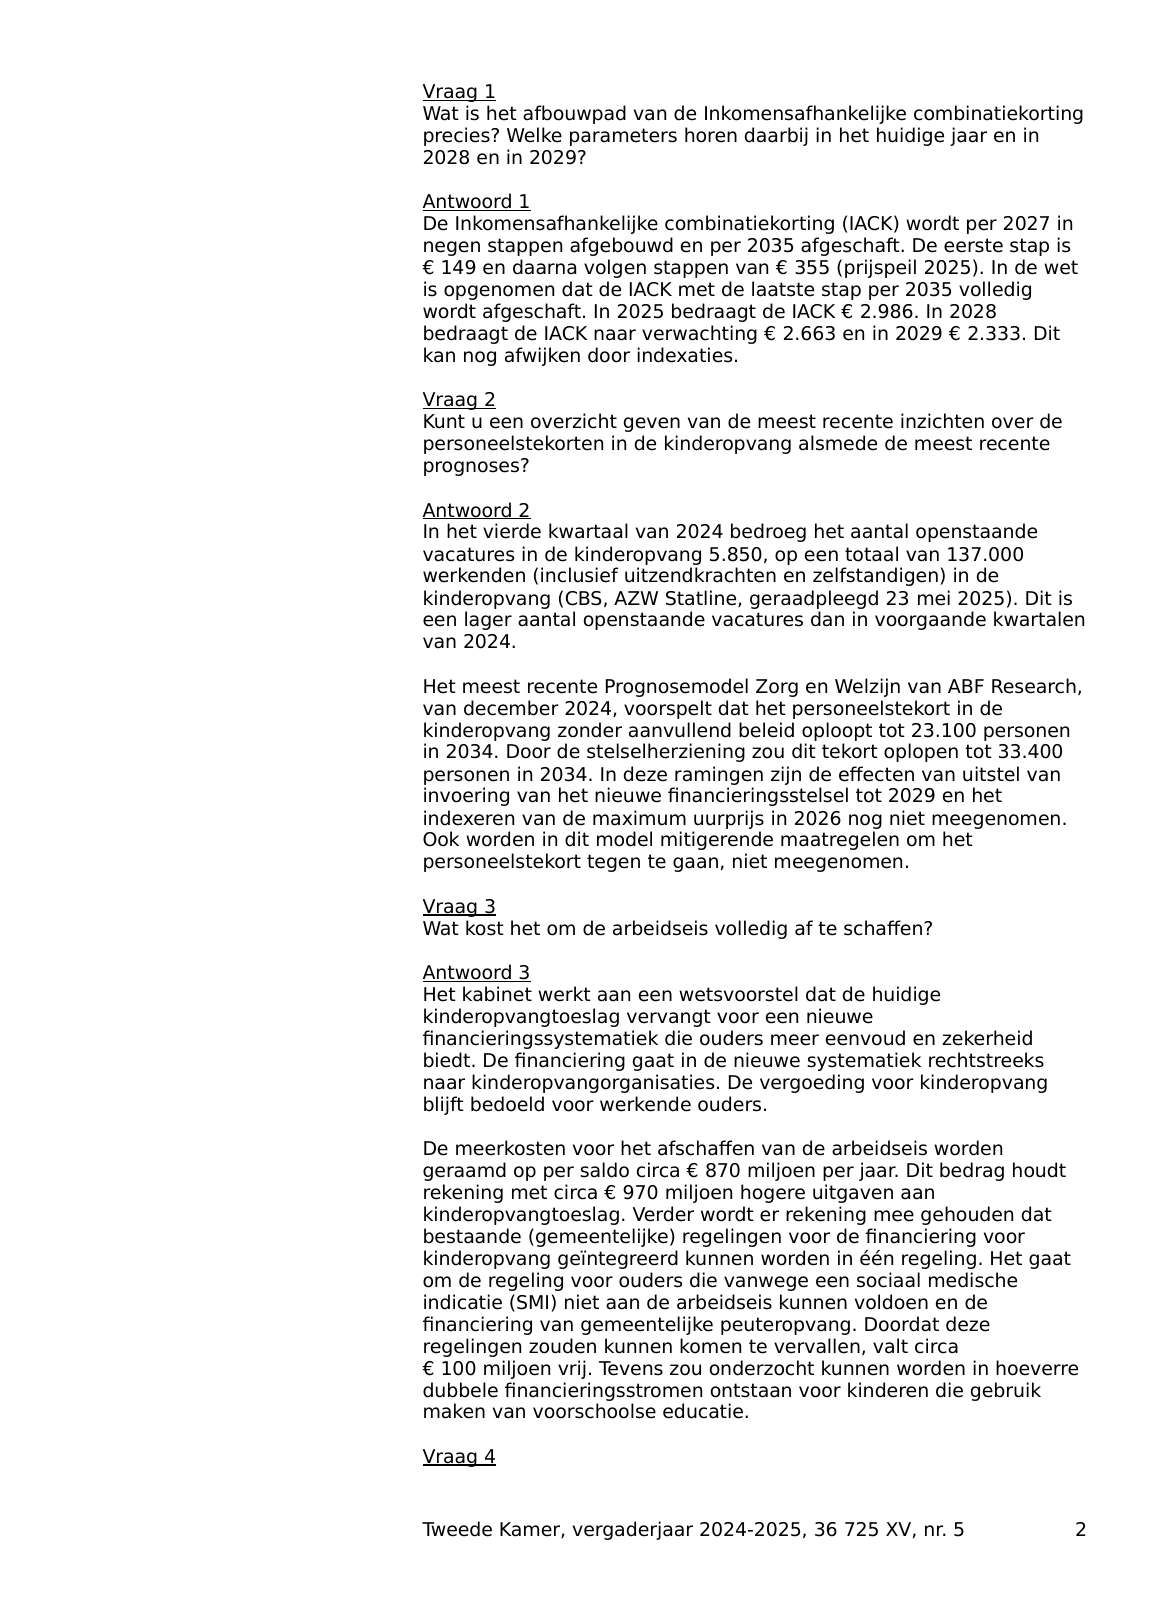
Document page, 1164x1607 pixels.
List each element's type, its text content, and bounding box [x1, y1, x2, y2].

text De meerkosten voor het afschaffen van de arbeidseis worden geraamd op per saldo circa € 870 miljoen per jaar. Dit bedrag houdt rekening met circa € 970 miljoen hogere uitgaven aan kinderopvangtoeslag. Verder wordt er rekening mee gehouden dat bestaande (gemeentelijke) regelingen voor de financiering voor kinderopvang geïntegreerd kunnen worden in één regeling. Het gaat om de regeling voor ouders die vanwege een sociaal medische indicatie (SMI) niet aan de arbeidseis kunnen voldoen en de financiering van gemeentelijke peuteropvang. Doordat deze regelingen zouden kunnen komen te vervallen, valt circa € 100 miljoen vrij. Tevens zou onderzocht kunnen worden in hoeverre dubbele financieringsstromen ontstaan voor kinderen die gebruik maken van voorschoolse educatie. [422, 1138, 1087, 1423]
text Vraag 1 [422, 81, 1087, 103]
text Het meest recente Prognosemodel Zorg en Welzijn van ABF Research, van december 2024, voorspelt dat het personeelstekort in de kinderopvang zonder aanvullend beleid oploopt tot 23.100 personen in 2034. Door de stelselherziening zou dit tekort oplopen tot 33.400 personen in 2034. In deze ramingen zijn de effecten van uitstel van invoering van het nieuwe financieringsstelsel tot 2029 en het indexeren van de maximum uurprijs in 2026 nog niet meegenomen. Ook worden in dit model mitigerende maatregelen om het personeelstekort tegen te gaan, niet meegenomen. [422, 676, 1087, 873]
text Het kabinet werkt aan een wetsvoorstel dat de huidige kinderopvangtoeslag vervangt voor een nieuwe financieringssystematiek die ouders meer eenvoud en zekerheid biedt. De financiering gaat in de nieuwe systematiek rechtstreeks naar kinderopvangorganisaties. De vergoeding voor kinderopvang blijft bedoeld voor werkende ouders. [422, 984, 1087, 1116]
text Vraag 4 [422, 1446, 1087, 1468]
text Antwoord 1 [422, 191, 1087, 213]
text Antwoord 3 [422, 962, 1087, 984]
text Vraag 2 [422, 389, 1087, 411]
text Vraag 3 [422, 896, 1087, 917]
text Kunt u een overzicht geven van de meest recente inzichten over de personeelstekorten in de kinderopvang alsmede de meest recente prognoses? [422, 411, 1087, 477]
text In het vierde kwartaal van 2024 bedroeg het aantal openstaande vacatures in de kinderopvang 5.850, op een totaal van 137.000 werkenden (inclusief uitzendkrachten en zelfstandigen) in de kinderopvang (CBS, AZW Statline, geraadpleegd 23 mei 2025). Dit is een lager aantal openstaande vacatures dan in voorgaande kwartalen van 2024. [422, 521, 1087, 653]
text Wat kost het om de arbeidseis volledig af te schaffen? [422, 917, 1087, 939]
text Wat is het afbouwpad van de Inkomensafhankelijke combinatiekorting precies? Welke parameters horen daarbij in het huidige jaar en in 2028 en in 2029? [422, 103, 1087, 169]
text Antwoord 2 [422, 499, 1087, 521]
text De Inkomensafhankelijke combinatiekorting (IACK) wordt per 2027 in negen stappen afgebouwd en per 2035 afgeschaft. De eerste stap is € 149 en daarna volgen stappen van € 355 (prijspeil 2025). In de wet is opgenomen dat de IACK met de laatste stap per 2035 volledig wordt afgeschaft. In 2025 bedraagt de IACK € 2.986. In 2028 bedraagt de IACK naar verwachting € 2.663 en in 2029 € 2.333. Dit kan nog afwijken door indexaties. [422, 213, 1087, 367]
